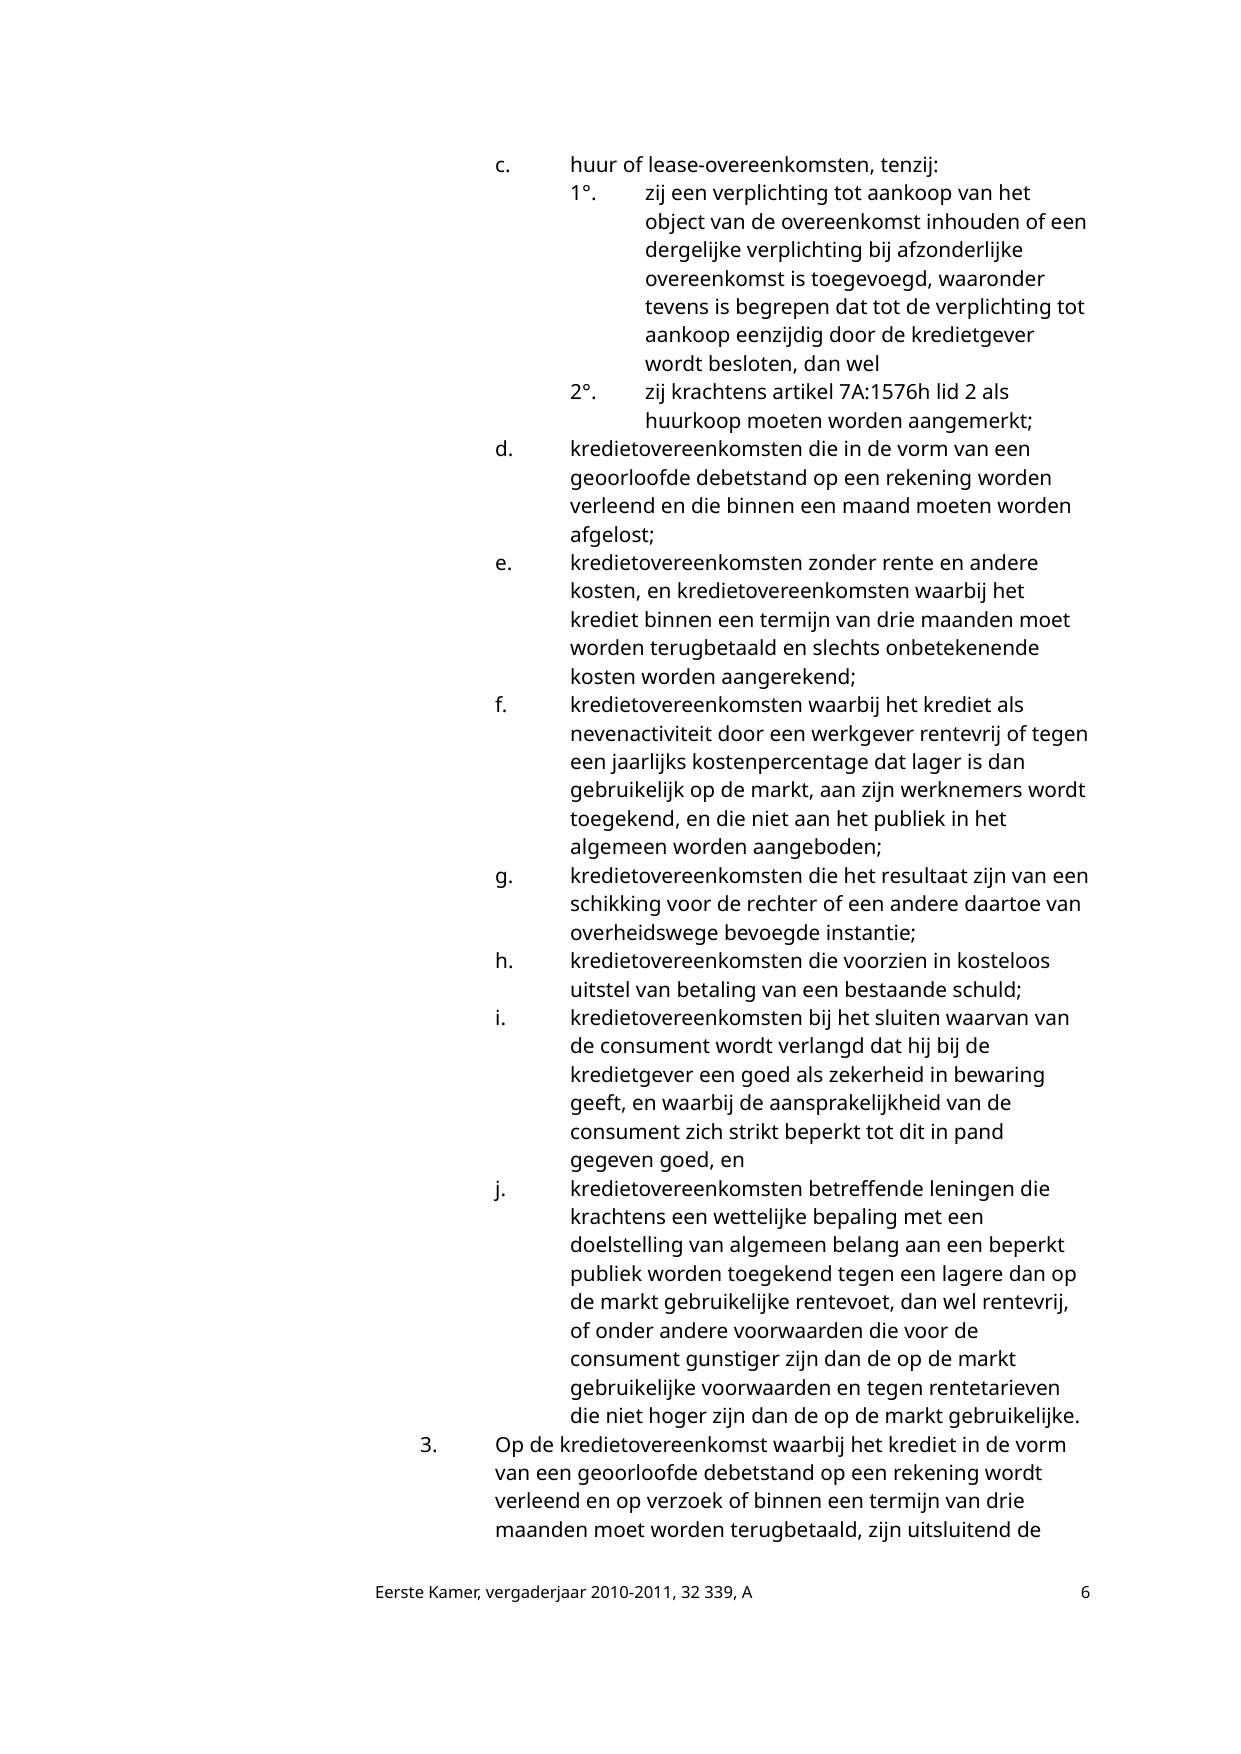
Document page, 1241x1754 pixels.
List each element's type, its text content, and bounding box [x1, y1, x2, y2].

list kredietovereenkomsten waarbij het krediet als nevenactiviteit door een werkgever rentevrij of tegen een jaarlijks kostenpercentage dat lager is dan gebruikelijk op de markt, aan zijn werknemers wordt toegekend, en die niet aan het publiek in het algemeen worden aangeboden; [495, 690, 1090, 861]
list zij een verplichting tot aankoop van het object van de overeenkomst inhouden of een dergelijke verplichting bij afzonderlijke overeenkomst is toegevoegd, waaronder tevens is begrepen dat tot de verplichting tot aankoop eenzijdig door de kredietgever wordt besloten, dan wel [570, 178, 1090, 377]
list kredietovereenkomsten die in de vorm van een geoorloofde debetstand op een rekening worden verleend en die binnen een maand moeten worden afgelost; [495, 434, 1090, 548]
list kredietovereenkomsten betreffende leningen die krachtens een wettelijke bepaling met een doelstelling van algemeen belang aan een beperkt publiek worden toegekend tegen een lagere dan op de markt gebruikelijke rentevoet, dan wel rentevrij, of onder andere voorwaarden die voor de consument gunstiger zijn dan de op de markt gebruikelijke voorwaarden en tegen rentetarieven die niet hoger zijn dan de op de markt gebruikelijke. [495, 1174, 1090, 1430]
list kredietovereenkomsten die voorzien in kosteloos uitstel van betaling van een bestaande schuld; [495, 946, 1090, 1003]
list kredietovereenkomsten die het resultaat zijn van een schikking voor de rechter of een andere daartoe van overheidswege bevoegde instantie; [495, 861, 1090, 946]
list kredietovereenkomsten zonder rente en andere kosten, en kredietovereenkomsten waarbij het krediet binnen een termijn van drie maanden moet worden terugbetaald en slechts onbetekenende kosten worden aangerekend; [495, 548, 1090, 690]
list kredietovereenkomsten bij het sluiten waarvan van de consument wordt verlangd dat hij bij de kredietgever een goed als zekerheid in bewaring geeft, en waarbij de aansprakelijkheid van de consument zich strikt beperkt tot dit in pand gegeven goed, en [495, 1003, 1090, 1174]
list Op de kredietovereenkomst waarbij het krediet in de vorm van een geoorloofde debetstand op een rekening wordt verleend en op verzoek of binnen een termijn van drie maanden moet worden terugbetaald, zijn uitsluitend de [420, 1430, 1090, 1543]
list huur of lease-overeenkomsten, tenzij: [495, 150, 1090, 178]
list zij krachtens artikel 7A:1576h lid 2 als huurkoop moeten worden aangemerkt; [570, 377, 1090, 434]
